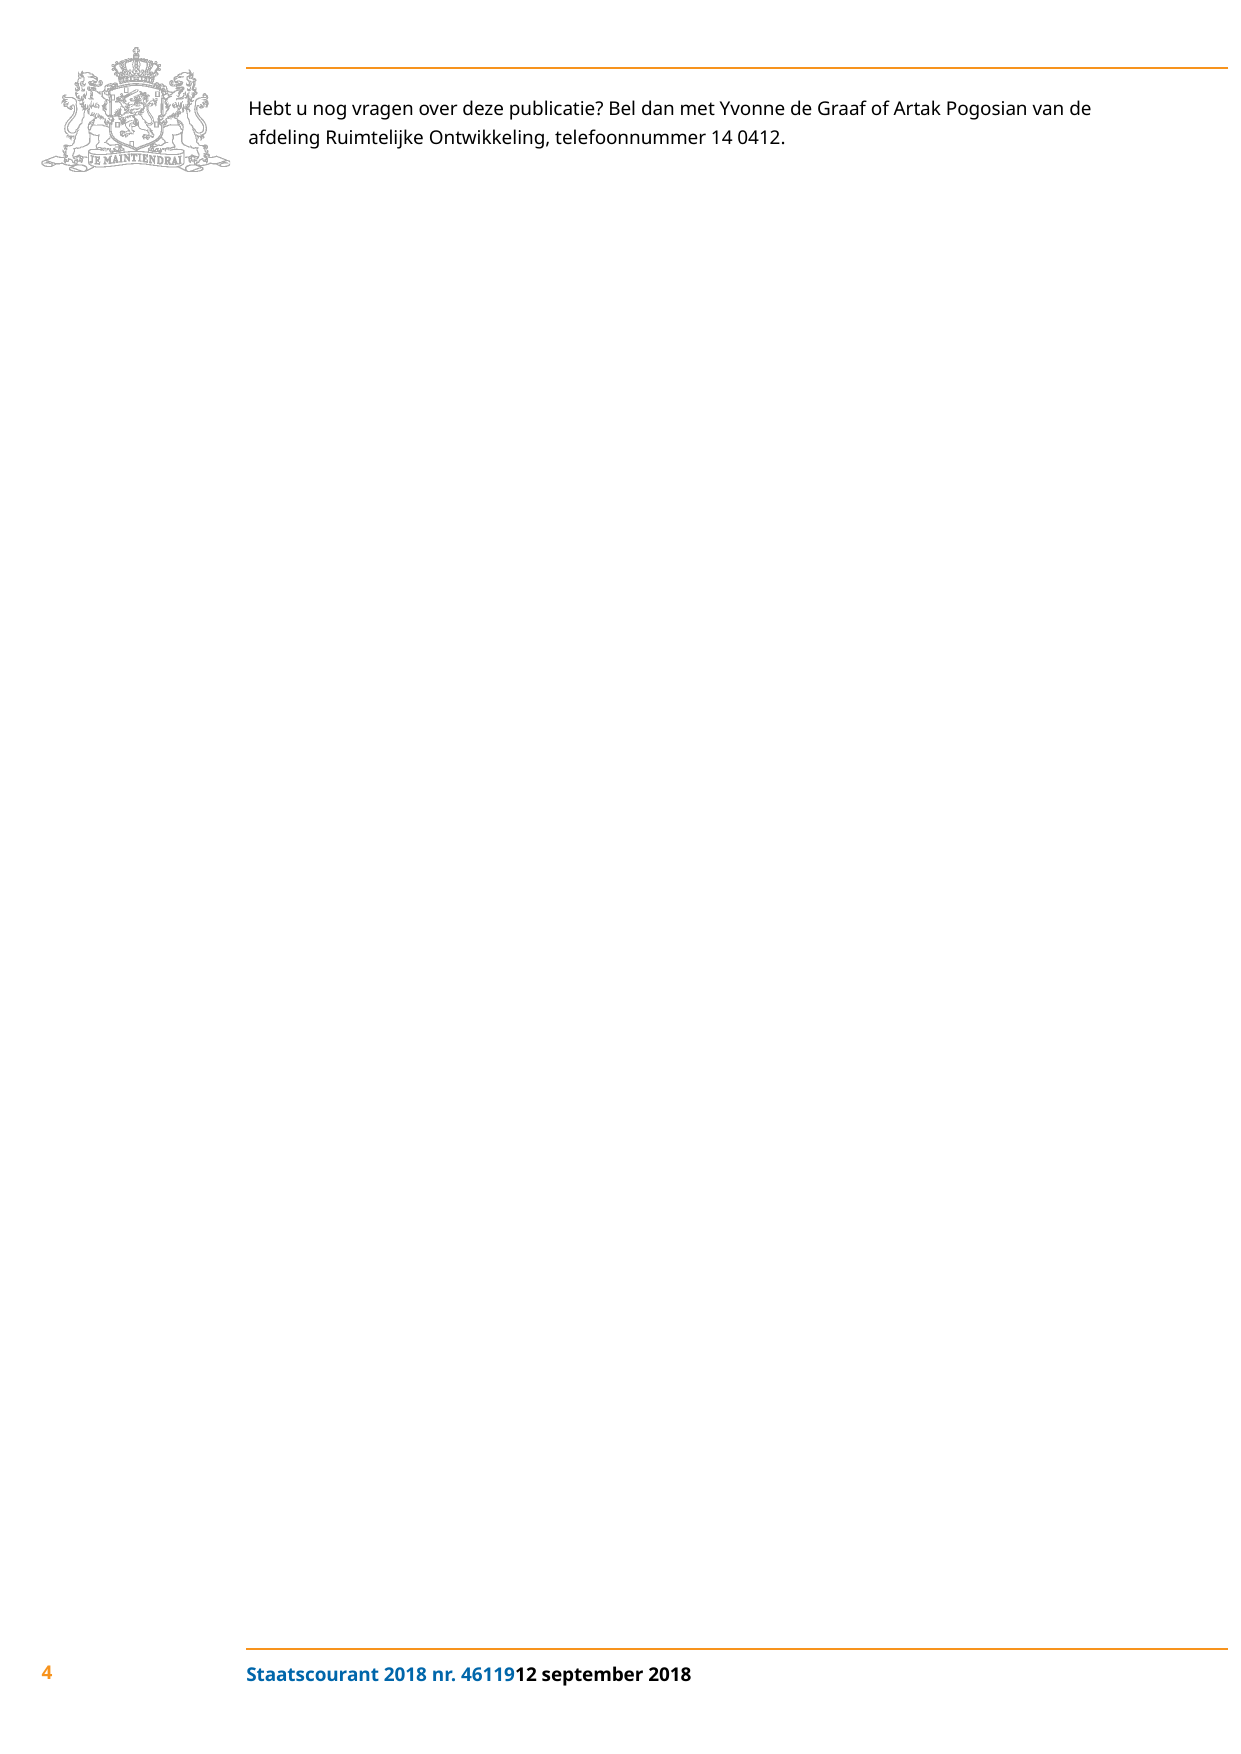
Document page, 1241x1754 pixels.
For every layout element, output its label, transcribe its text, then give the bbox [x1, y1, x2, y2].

text Hebt u nog vragen over deze publicatie? Bel dan met Yvonne de Graaf of Artak Pogosian van de afdeling Ruimtelijke Ontwikkeling, telefoonnummer 14 0412. [248, 95, 1152, 150]
picture [41, 47, 231, 172]
